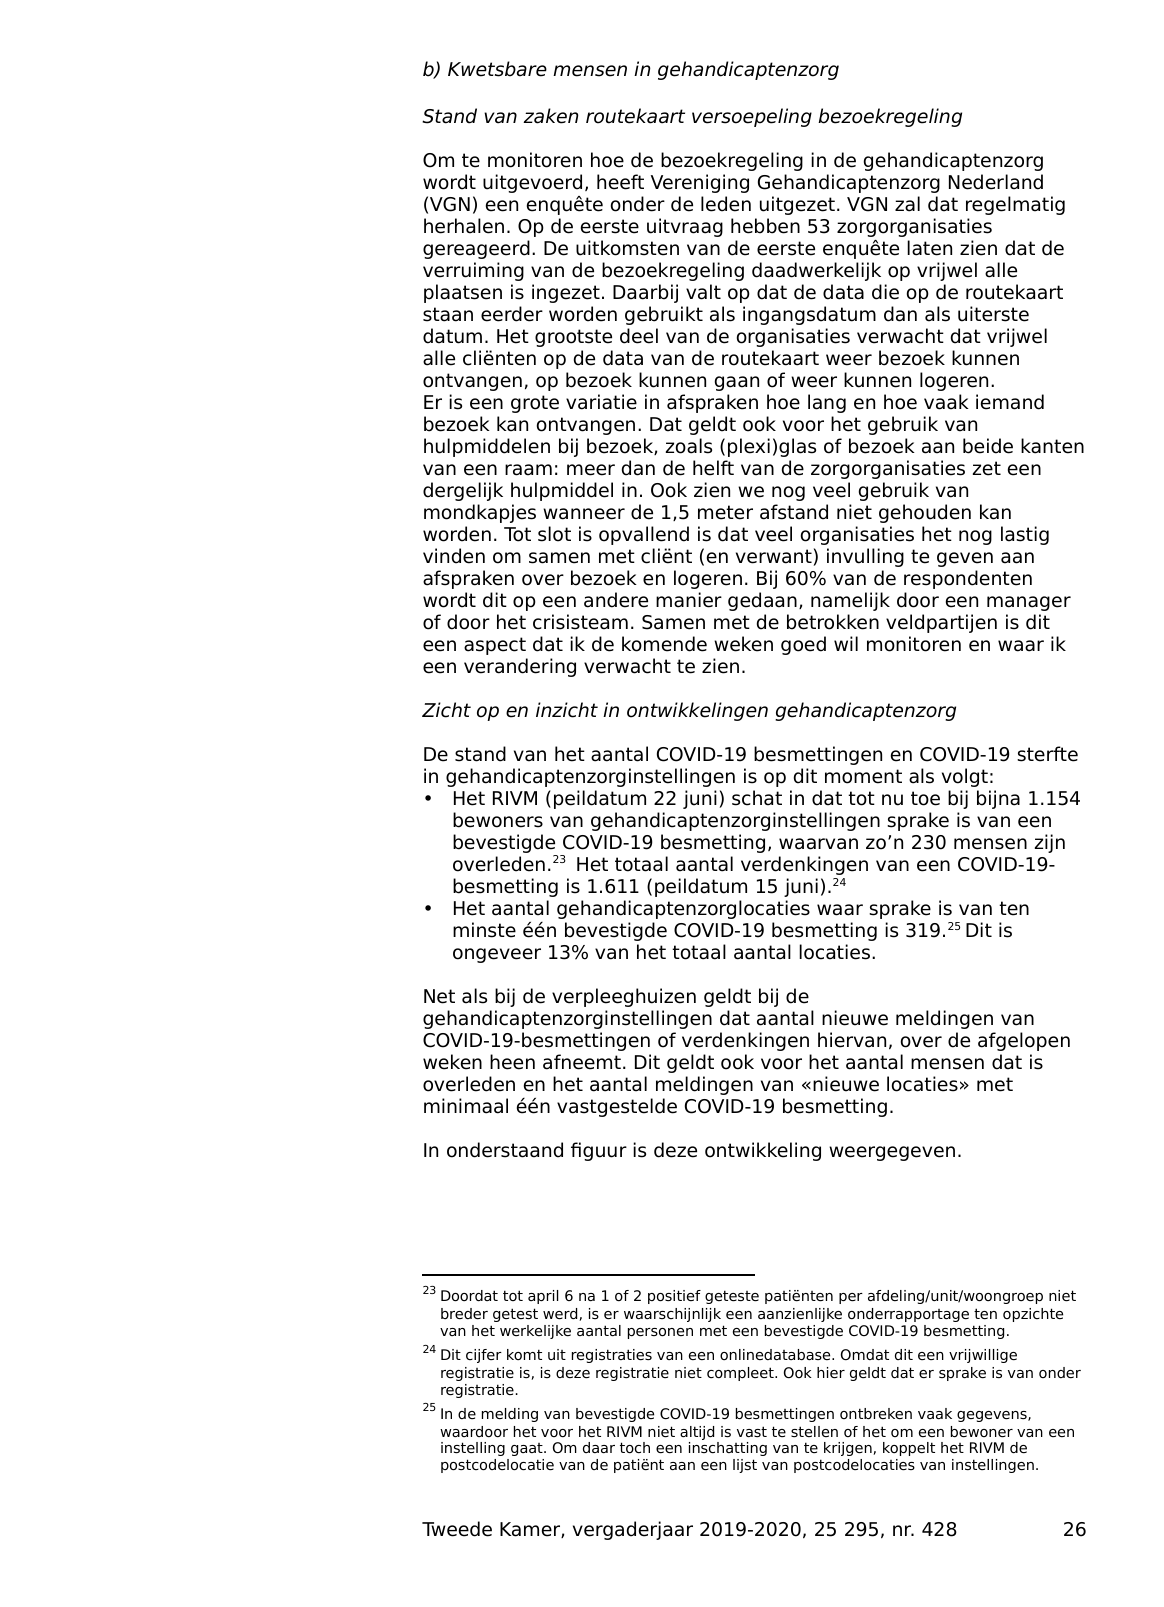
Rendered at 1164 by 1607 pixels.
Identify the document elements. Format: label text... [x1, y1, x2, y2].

text Dit cijfer komt uit registraties van een onlinedatabase. Omdat dit een vrijwillige registratie is, is deze registratie niet compleet. Ook hier geldt dat er sprake is van onder registratie. [422, 1343, 1087, 1399]
text De stand van het aantal COVID-19 besmettingen en COVID-19 sterfte in gehandicaptenzorginstellingen is op dit moment als volgt: [422, 744, 1087, 788]
text Doordat tot april 6 na 1 of 2 positief geteste patiënten per afdeling/unit/woongroep niet breder getest werd, is er waarschijnlijk een aanzienlijke onderrapportage ten opzichte van het werkelijke aantal personen met een bevestigde COVID-19 besmetting. [422, 1284, 1087, 1340]
subtitle b) Kwetsbare mensen in gehandicaptenzorg [422, 59, 1087, 81]
text Er is een grote variatie in afspraken hoe lang en hoe vaak iemand bezoek kan ontvangen. Dat geldt ook voor het gebruik van hulpmiddelen bij bezoek, zoals (plexi)glas of bezoek aan beide kanten van een raam: meer dan de helft van de zorgorganisaties zet een dergelijk hulpmiddel in. Ook zien we nog veel gebruik van mondkapjes wanneer de 1,5 meter afstand niet gehouden kan worden. Tot slot is opvallend is dat veel organisaties het nog lastig vinden om samen met cliënt (en verwant) invulling te geven aan afspraken over bezoek en logeren. Bij 60% van de respondenten wordt dit op een andere manier gedaan, namelijk door een manager of door het crisisteam. Samen met de betrokken veldpartijen is dit een aspect dat ik de komende weken goed wil monitoren en waar ik een verandering verwacht te zien. [422, 392, 1087, 678]
text In de melding van bevestigde COVID-19 besmettingen ontbreken vaak gegevens, waardoor het voor het RIVM niet altijd is vast te stellen of het om een bewoner van een instelling gaat. Om daar toch een inschatting van te krijgen, koppelt het RIVM de postcodelocatie van de patiënt aan een lijst van postcodelocaties van instellingen. [422, 1402, 1087, 1474]
text • Het aantal gehandicaptenzorglocaties waar sprake is van ten minste één bevestigde COVID-19 besmetting is 319.Dit is ongeveer 13% van het totaal aantal locaties. [422, 898, 1087, 964]
subtitle Stand van zaken routekaart versoepeling bezoekregeling [422, 106, 1087, 128]
text Net als bij de verpleeghuizen geldt bij de gehandicaptenzorginstellingen dat aantal nieuwe meldingen van COVID-19-besmettingen of verdenkingen hiervan, over de afgelopen weken heen afneemt. Dit geldt ook voor het aantal mensen dat is overleden en het aantal meldingen van «nieuwe locaties» met minimaal één vastgestelde COVID-19 besmetting. [422, 986, 1087, 1118]
text Om te monitoren hoe de bezoekregeling in de gehandicaptenzorg wordt uitgevoerd, heeft Vereniging Gehandicaptenzorg Nederland (VGN) een enquête onder de leden uitgezet. VGN zal dat regelmatig herhalen. Op de eerste uitvraag hebben 53 zorgorganisaties gereageerd. De uitkomsten van de eerste enquête laten zien dat de verruiming van de bezoekregeling daadwerkelijk op vrijwel alle plaatsen is ingezet. Daarbij valt op dat de data die op de routekaart staan eerder worden gebruikt als ingangsdatum dan als uiterste datum. Het grootste deel van de organisaties verwacht dat vrijwel alle cliënten op de data van de routekaart weer bezoek kunnen ontvangen, op bezoek kunnen gaan of weer kunnen logeren. [422, 150, 1087, 392]
text In onderstaand figuur is deze ontwikkeling weergegeven. [422, 1140, 1087, 1162]
text • Het RIVM (peildatum 22 juni) schat in dat tot nu toe bij bijna 1.154 bewoners van gehandicaptenzorginstellingen sprake is van een bevestigde COVID-19 besmetting, waarvan zo’n 230 mensen zijn overleden. Het totaal aantal verdenkingen van een COVID-19-besmetting is 1.611 (peildatum 15 juni). [422, 788, 1087, 898]
subtitle Zicht op en inzicht in ontwikkelingen gehandicaptenzorg [422, 700, 1087, 722]
